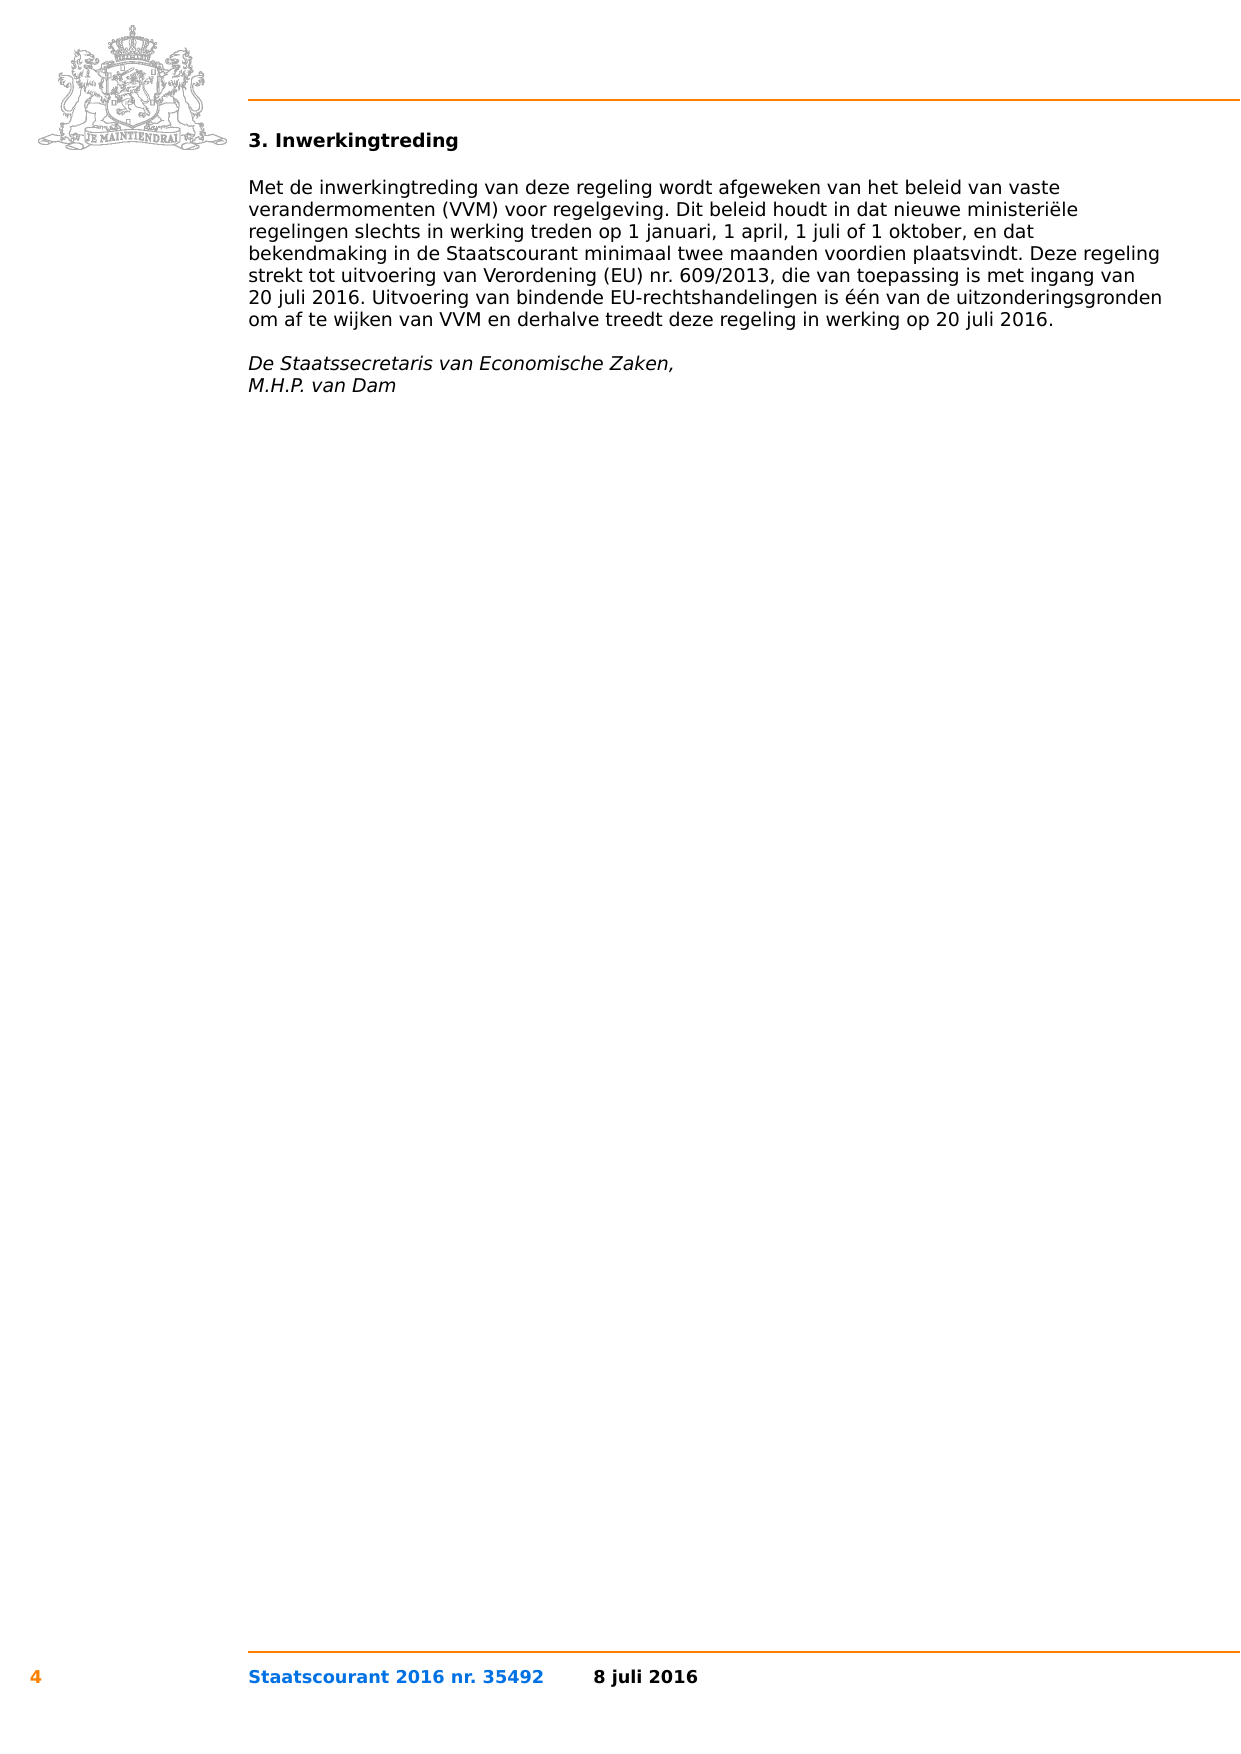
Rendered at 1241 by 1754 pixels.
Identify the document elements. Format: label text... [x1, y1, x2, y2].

picture [38, 25, 227, 150]
text Met de inwerkingtreding van deze regeling wordt afgeweken van het beleid van vaste verandermomenten (VVM) voor regelgeving. Dit beleid houdt in dat nieuwe ministeriële regelingen slechts in werking treden op 1 januari, 1 april, 1 juli of 1 oktober, en dat bekendmaking in de Staatscourant minimaal twee maanden voordien plaatsvindt. Deze regeling strekt tot uitvoering van Verordening (EU) nr. 609/2013, die van toepassing is met ingang van 20 juli 2016. Uitvoering van bindende EU-rechtshandelingen is één van de uitzonderingsgronden om af te wijken van VVM en derhalve treedt deze regeling in werking op 20 juli 2016. [248, 177, 1163, 331]
subtitle 3. Inwerkingtreding [248, 130, 1163, 152]
text De Staatssecretaris van Economische Zaken, M.H.P. van Dam [248, 353, 1163, 397]
